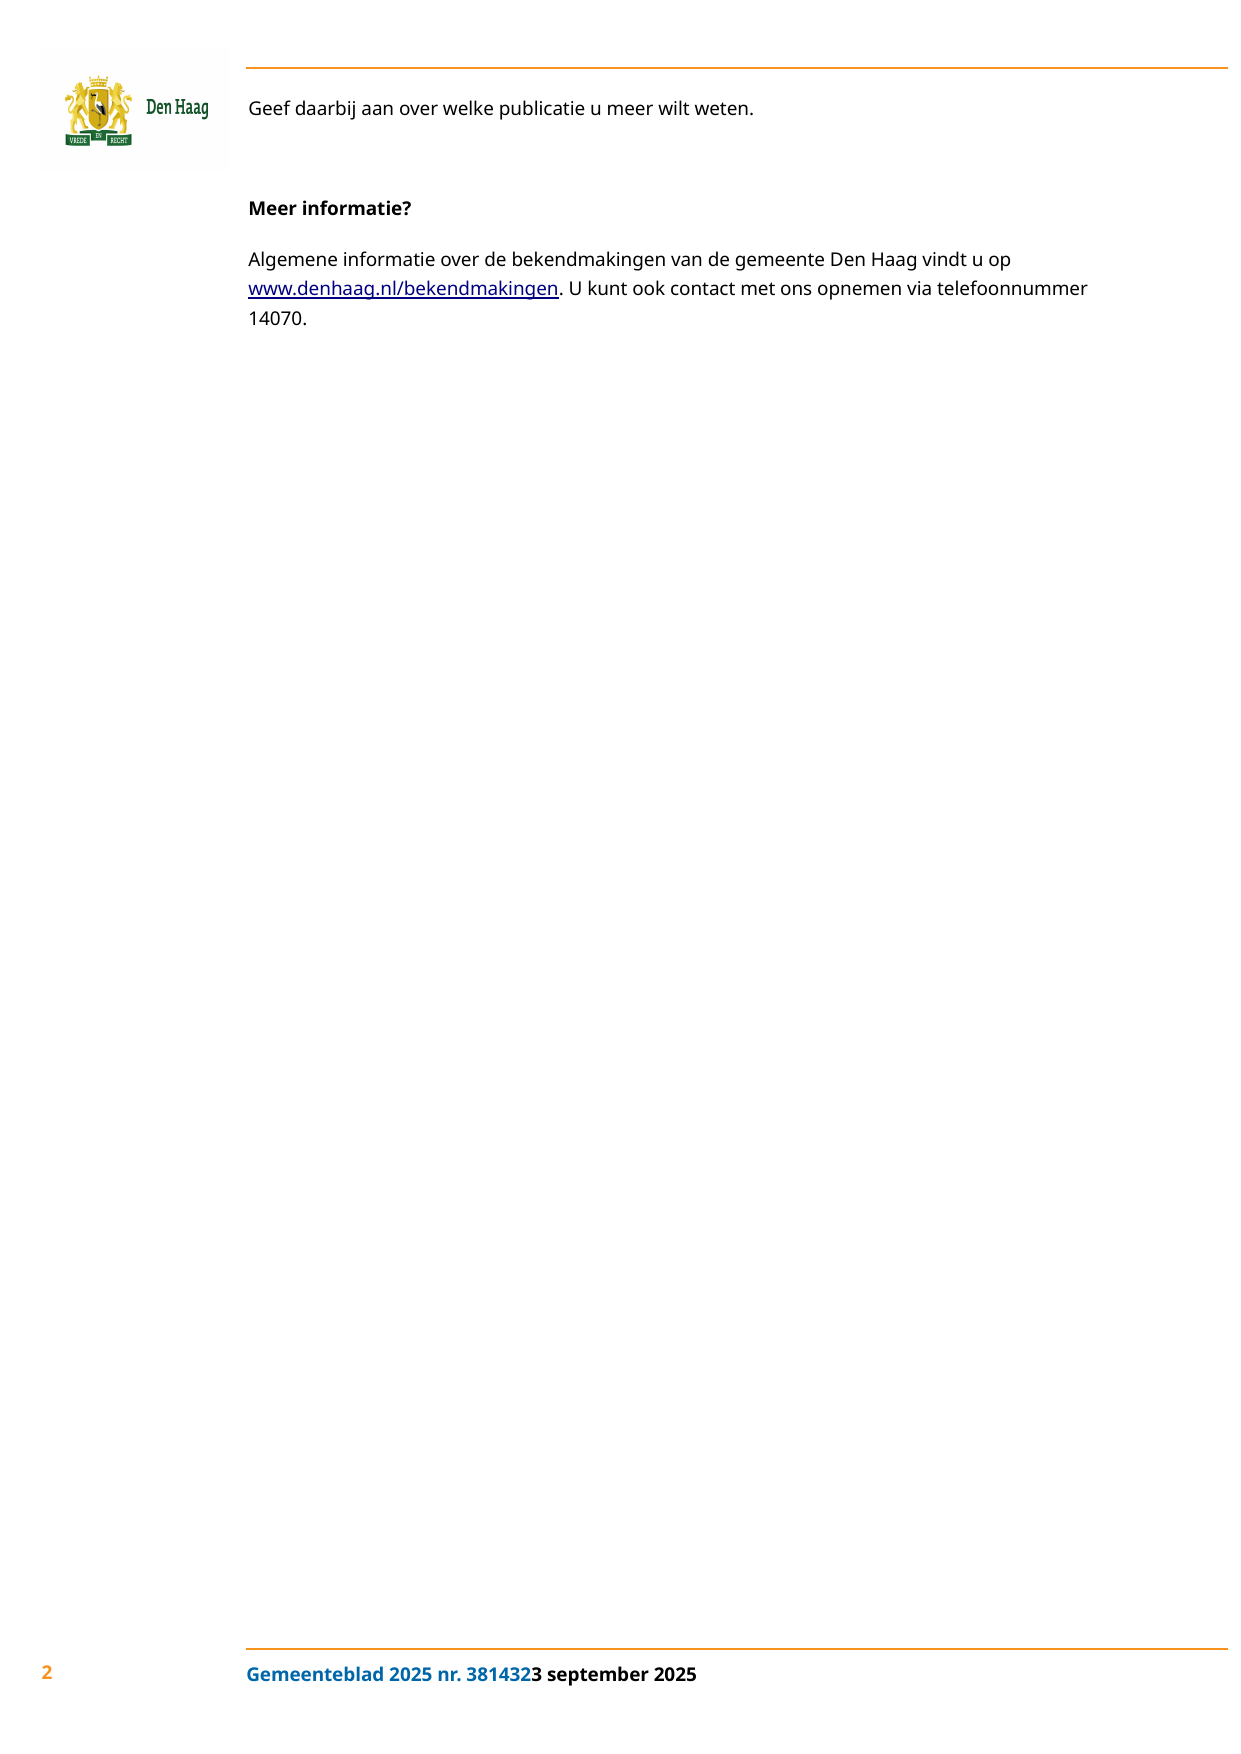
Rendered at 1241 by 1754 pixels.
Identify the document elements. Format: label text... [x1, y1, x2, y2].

picture [41, 47, 231, 172]
text Algemene informatie over de bekendmakingen van de gemeente Den Haag vindt u op www.denhaag.nl/bekendmakingen. U kunt ook contact met ons opnemen via telefoonnummer 14070. [248, 246, 1152, 331]
text Geef daarbij aan over welke publicatie u meer wilt weten. [248, 95, 1152, 121]
text Meer informatie? [248, 196, 1152, 221]
